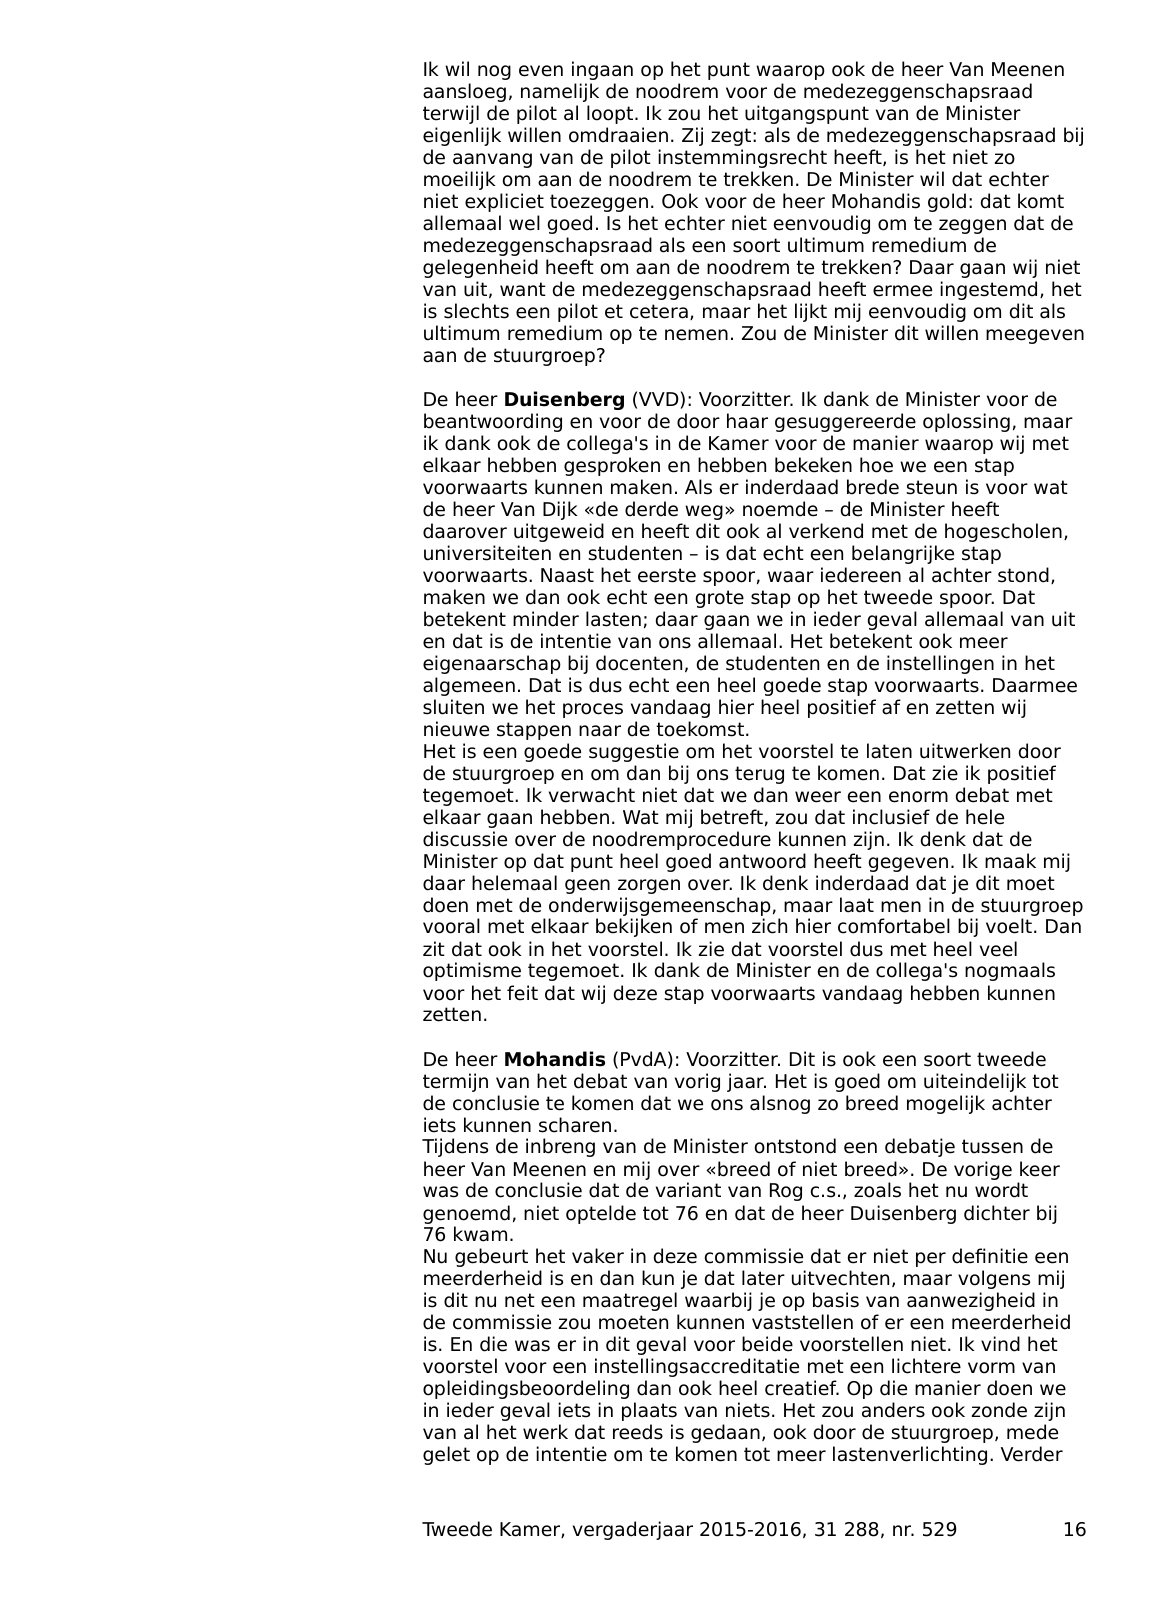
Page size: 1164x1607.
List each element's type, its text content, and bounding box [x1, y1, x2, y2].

text Nu gebeurt het vaker in deze commissie dat er niet per definitie een meerderheid is en dan kun je dat later uitvechten, maar volgens mij is dit nu net een maatregel waarbij je op basis van aanwezigheid in de commissie zou moeten kunnen vaststellen of er een meerderheid is. En die was er in dit geval voor beide voorstellen niet. Ik vind het voorstel voor een instellingsaccreditatie met een lichtere vorm van opleidingsbeoordeling dan ook heel creatief. Op die manier doen we in ieder geval iets in plaats van niets. Het zou anders ook zonde zijn van al het werk dat reeds is gedaan, ook door de stuurgroep, mede gelet op de intentie om te komen tot meer lastenverlichting. Verder [422, 1246, 1087, 1466]
text Het is een goede suggestie om het voorstel te laten uitwerken door de stuurgroep en om dan bij ons terug te komen. Dat zie ik positief tegemoet. Ik verwacht niet dat we dan weer een enorm debat met elkaar gaan hebben. Wat mij betreft, zou dat inclusief de hele discussie over de noodremprocedure kunnen zijn. Ik denk dat de Minister op dat punt heel goed antwoord heeft gegeven. Ik maak mij daar helemaal geen zorgen over. Ik denk inderdaad dat je dit moet doen met de onderwijsgemeenschap, maar laat men in de stuurgroep vooral met elkaar bekijken of men zich hier comfortabel bij voelt. Dan zit dat ook in het voorstel. Ik zie dat voorstel dus met heel veel optimisme tegemoet. Ik dank de Minister en de collega's nogmaals voor het feit dat wij deze stap voorwaarts vandaag hebben kunnen zetten. [422, 741, 1087, 1026]
text De heer Mohandis (PvdA): Voorzitter. Dit is ook een soort tweede termijn van het debat van vorig jaar. Het is goed om uiteindelijk tot de conclusie te komen dat we ons alsnog zo breed mogelijk achter iets kunnen scharen. [422, 1048, 1087, 1136]
text Ik wil nog even ingaan op het punt waarop ook de heer Van Meenen aansloeg, namelijk de noodrem voor de medezeggenschapsraad terwijl de pilot al loopt. Ik zou het uitgangspunt van de Minister eigenlijk willen omdraaien. Zij zegt: als de medezeggenschapsraad bij de aanvang van de pilot instemmingsrecht heeft, is het niet zo moeilijk om aan de noodrem te trekken. De Minister wil dat echter niet expliciet toezeggen. Ook voor de heer Mohandis gold: dat komt allemaal wel goed. Is het echter niet eenvoudig om te zeggen dat de medezeggenschapsraad als een soort ultimum remedium de gelegenheid heeft om aan de noodrem te trekken? Daar gaan wij niet van uit, want de medezeggenschapsraad heeft ermee ingestemd, het is slechts een pilot et cetera, maar het lijkt mij eenvoudig om dit als ultimum remedium op te nemen. Zou de Minister dit willen meegeven aan de stuurgroep? [422, 59, 1087, 367]
text Tijdens de inbreng van de Minister ontstond een debatje tussen de heer Van Meenen en mij over «breed of niet breed». De vorige keer was de conclusie dat de variant van Rog c.s., zoals het nu wordt genoemd, niet optelde tot 76 en dat de heer Duisenberg dichter bij 76 kwam. [422, 1136, 1087, 1246]
text De heer Duisenberg (VVD): Voorzitter. Ik dank de Minister voor de beantwoording en voor de door haar gesuggereerde oplossing, maar ik dank ook de collega's in de Kamer voor de manier waarop wij met elkaar hebben gesproken en hebben bekeken hoe we een stap voorwaarts kunnen maken. Als er inderdaad brede steun is voor wat de heer Van Dijk «de derde weg» noemde – de Minister heeft daarover uitgeweid en heeft dit ook al verkend met de hogescholen, universiteiten en studenten – is dat echt een belangrijke stap voorwaarts. Naast het eerste spoor, waar iedereen al achter stond, maken we dan ook echt een grote stap op het tweede spoor. Dat betekent minder lasten; daar gaan we in ieder geval allemaal van uit en dat is de intentie van ons allemaal. Het betekent ook meer eigenaarschap bij docenten, de studenten en de instellingen in het algemeen. Dat is dus echt een heel goede stap voorwaarts. Daarmee sluiten we het proces vandaag hier heel positief af en zetten wij nieuwe stappen naar de toekomst. [422, 389, 1087, 741]
